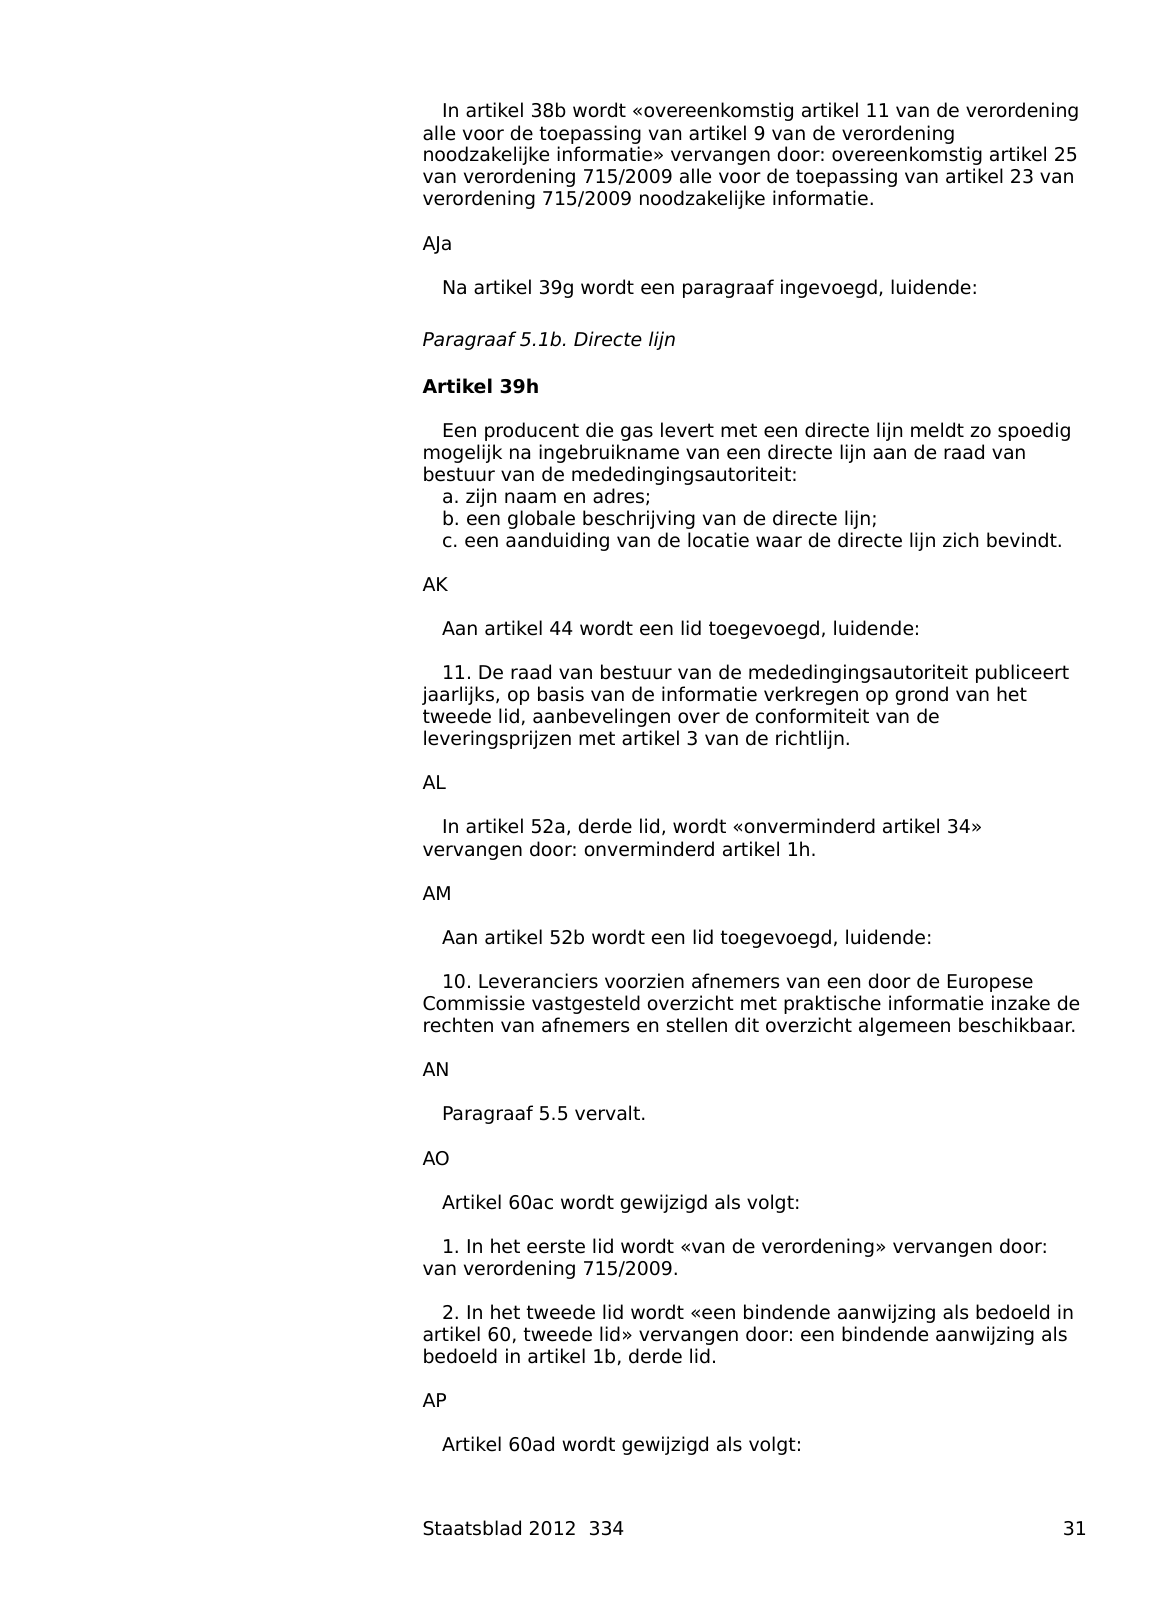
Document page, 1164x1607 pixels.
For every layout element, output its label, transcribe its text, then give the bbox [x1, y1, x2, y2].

subtitle Artikel 39h [422, 376, 1087, 398]
text b. een globale beschrijving van de directe lijn; [422, 508, 1087, 530]
text Aan artikel 44 wordt een lid toegevoegd, luidende: [422, 618, 1087, 640]
text Na artikel 39g wordt een paragraaf ingevoegd, luidende: [422, 277, 1087, 299]
text In artikel 38b wordt «overeenkomstig artikel 11 van de verordening alle voor de toepassing van artikel 9 van de verordening noodzakelijke informatie» vervangen door: overeenkomstig artikel 25 van verordening 715/2009 alle voor de toepassing van artikel 23 van verordening 715/2009 noodzakelijke informatie. [422, 100, 1087, 210]
text AP [422, 1390, 1087, 1412]
text 1. In het eerste lid wordt «van de verordening» vervangen door: van verordening 715/2009. [422, 1236, 1087, 1280]
text Paragraaf 5.5 vervalt. [422, 1103, 1087, 1125]
text 2. In het tweede lid wordt «een bindende aanwijzing als bedoeld in artikel 60, tweede lid» vervangen door: een bindende aanwijzing als bedoeld in artikel 1b, derde lid. [422, 1302, 1087, 1368]
text c. een aanduiding van de locatie waar de directe lijn zich bevindt. [422, 530, 1087, 552]
text Artikel 60ac wordt gewijzigd als volgt: [422, 1192, 1087, 1213]
text AJa [422, 232, 1087, 254]
text 11. De raad van bestuur van de mededingingsautoriteit publiceert jaarlijks, op basis van de informatie verkregen op grond van het tweede lid, aanbevelingen over de conformiteit van de leveringsprijzen met artikel 3 van de richtlijn. [422, 662, 1087, 750]
text AN [422, 1059, 1087, 1081]
text AK [422, 574, 1087, 596]
text AM [422, 883, 1087, 904]
text 10. Leveranciers voorzien afnemers van een door de Europese Commissie vastgesteld overzicht met praktische informatie inzake de rechten van afnemers en stellen dit overzicht algemeen beschikbaar. [422, 971, 1087, 1037]
text Artikel 60ad wordt gewijzigd als volgt: [422, 1434, 1087, 1456]
text In artikel 52a, derde lid, wordt «onverminderd artikel 34» vervangen door: onverminderd artikel 1h. [422, 816, 1087, 860]
text AL [422, 772, 1087, 794]
text a. zijn naam en adres; [422, 486, 1087, 508]
text Aan artikel 52b wordt een lid toegevoegd, luidende: [422, 927, 1087, 949]
subtitle Paragraaf 5.1b. Directe lijn [422, 329, 1087, 351]
text AO [422, 1147, 1087, 1169]
text Een producent die gas levert met een directe lijn meldt zo spoedig mogelijk na ingebruikname van een directe lijn aan de raad van bestuur van de mededingingsautoriteit: [422, 420, 1087, 486]
